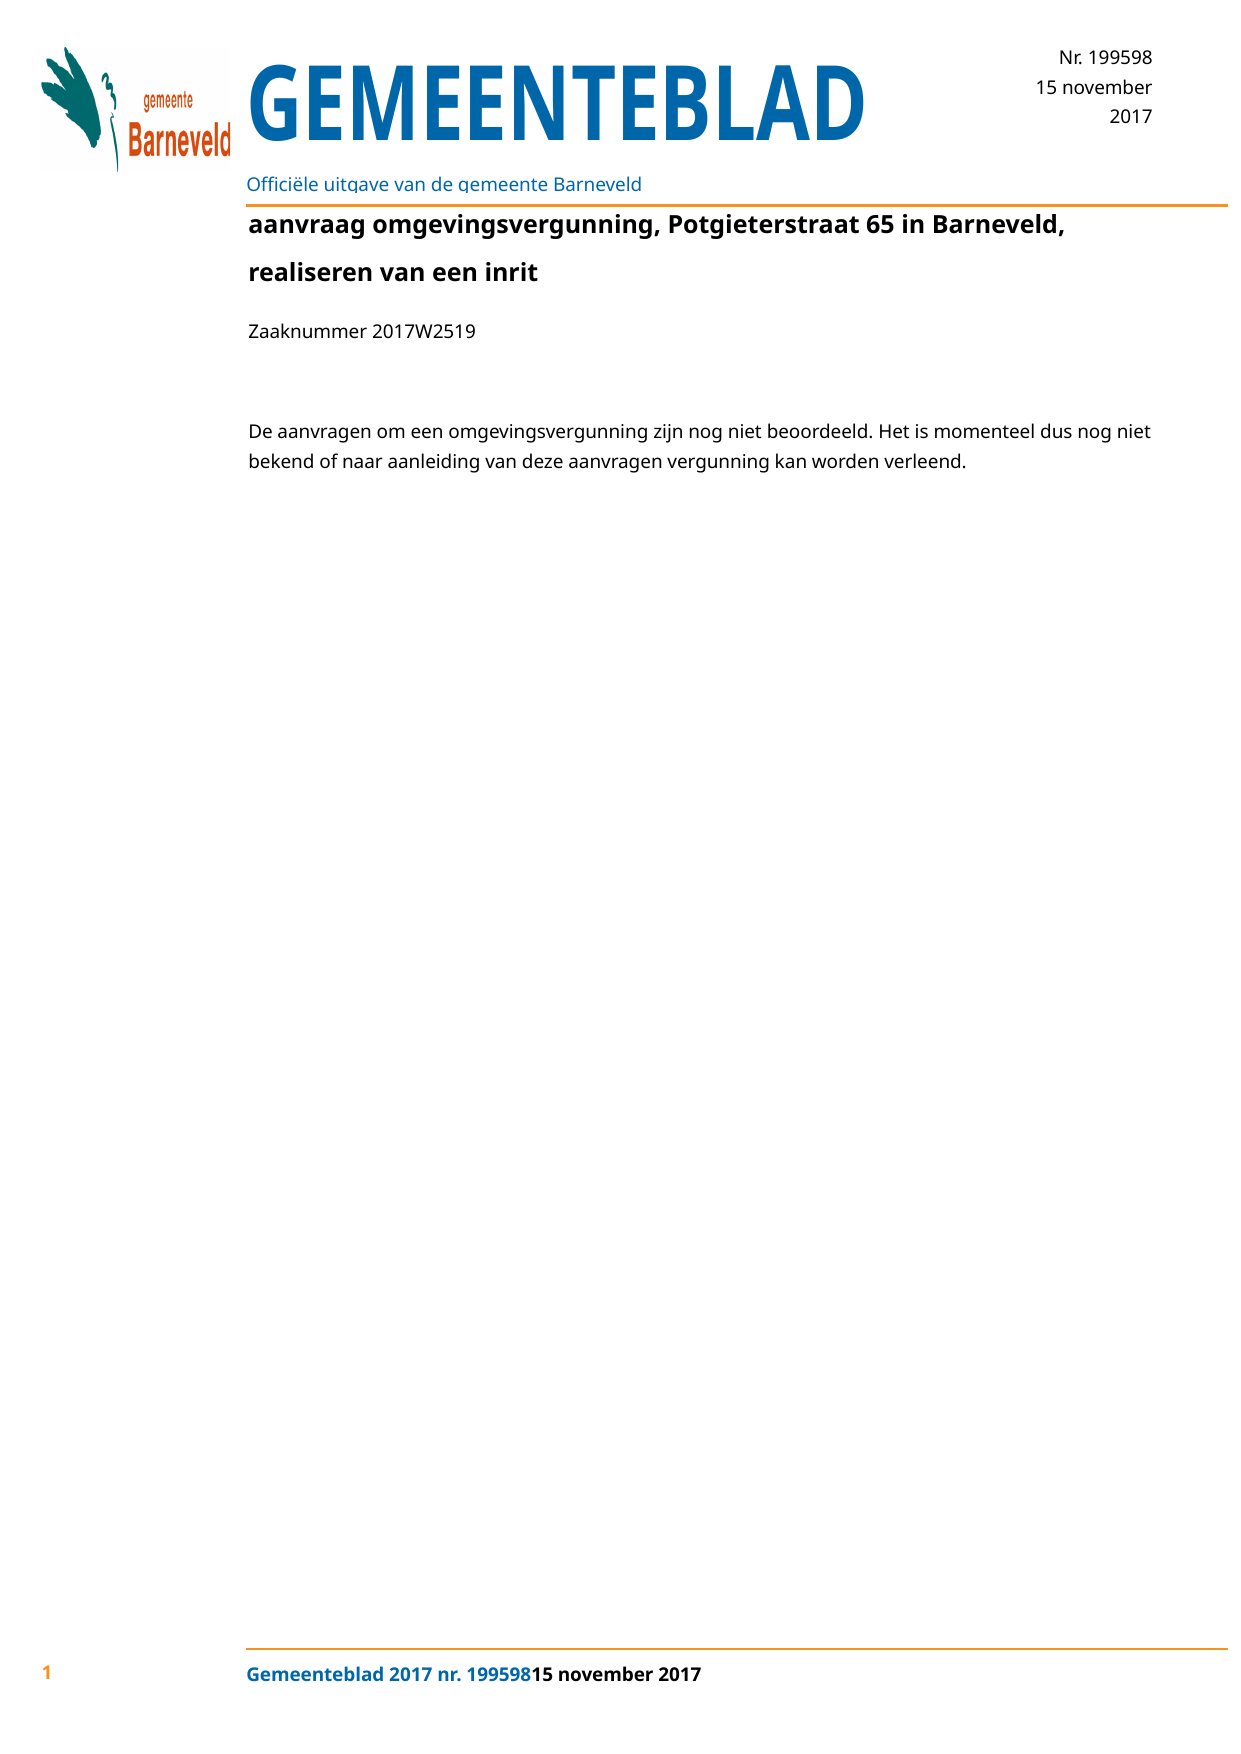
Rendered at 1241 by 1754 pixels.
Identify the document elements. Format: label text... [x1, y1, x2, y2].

text Zaaknummer 2017W2519 [248, 318, 1152, 344]
text De aanvragen om een omgevingsvergunning zijn nog niet beoordeeld. Het is momenteel dus nog niet bekend of naar aanleiding van deze aanvragen vergunning kan worden verleend. [248, 419, 1152, 474]
text aanvraag omgevingsvergunning, Potgieterstraat 65 in Barneveld, realiseren van een inrit [248, 207, 1152, 288]
picture [41, 47, 231, 172]
